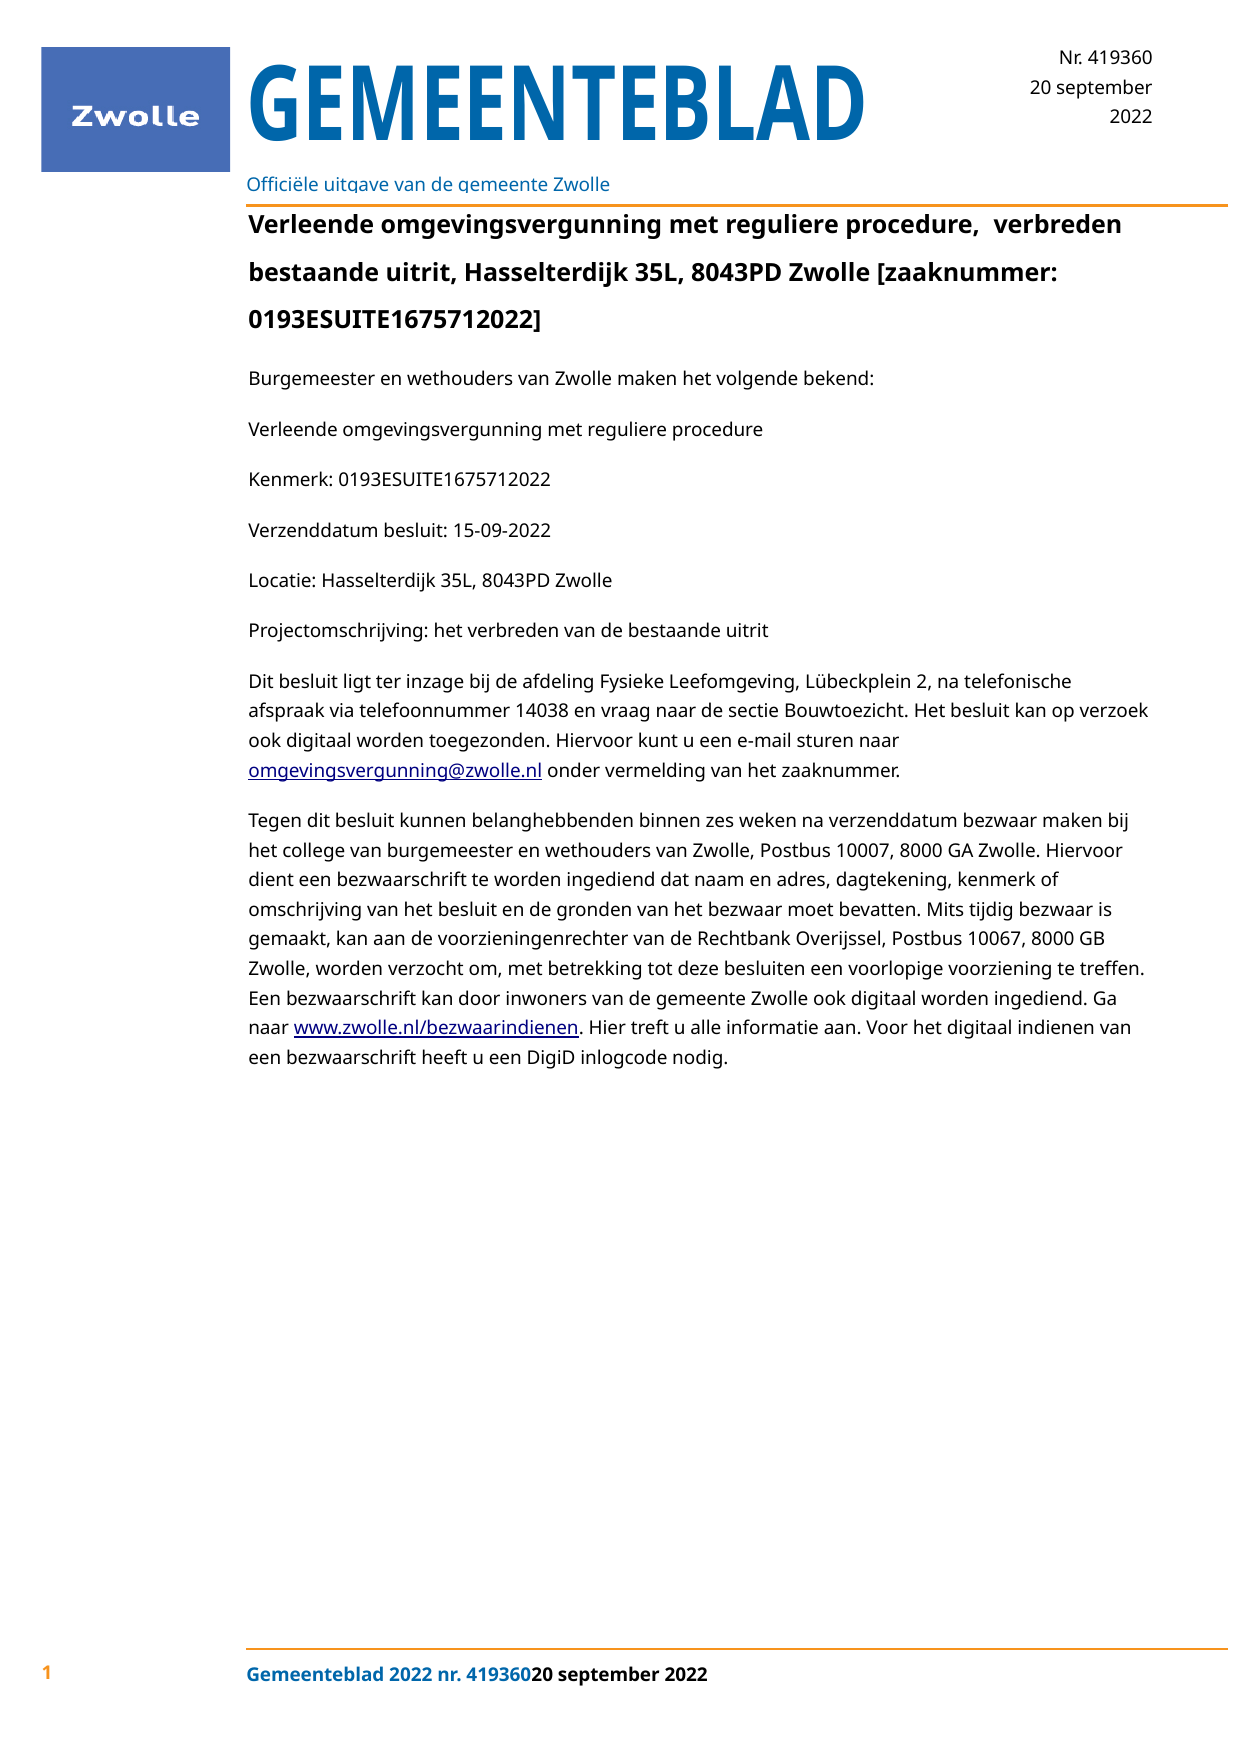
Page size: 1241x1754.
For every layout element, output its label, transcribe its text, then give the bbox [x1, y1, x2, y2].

text Tegen dit besluit kunnen belanghebbenden binnen zes weken na verzenddatum bezwaar maken bij het college van burgemeester en wethouders van Zwolle, Postbus 10007, 8000 GA Zwolle. Hiervoor dient een bezwaarschrift te worden ingediend dat naam en adres, dagtekening, kenmerk of omschrijving van het besluit en de gronden van het bezwaar moet bevatten. Mits tijdig bezwaar is gemaakt, kan aan de voorzieningenrechter van de Rechtbank Overijssel, Postbus 10067, 8000 GB Zwolle, worden verzocht om, met betrekking tot deze besluiten een voorlopige voorziening te treffen. Een bezwaarschrift kan door inwoners van de gemeente Zwolle ook digitaal worden ingediend. Ga naar www.zwolle.nl/bezwaarindienen. Hier treft u alle informatie aan. Voor het digitaal indienen van een bezwaarschrift heeft u een DigiD inlogcode nodig. [248, 807, 1152, 1069]
picture [41, 47, 231, 172]
text Verleende omgevingsvergunning met reguliere procedure, verbreden bestaande uitrit, Hasselterdijk 35L, 8043PD Zwolle [zaaknummer: 0193ESUITE1675712022] [248, 207, 1152, 336]
text Verleende omgevingsvergunning met reguliere procedure [248, 416, 1152, 442]
text Burgemeester en wethouders van Zwolle maken het volgende bekend: [248, 366, 1152, 391]
text Verzenddatum besluit: 15-09-2022 [248, 517, 1152, 542]
text Dit besluit ligt ter inzage bij de afdeling Fysieke Leefomgeving, Lübeckplein 2, na telefonische afspraak via telefoonnummer 14038 en vraag naar de sectie Bouwtoezicht. Het besluit kan op verzoek ook digitaal worden toegezonden. Hiervoor kunt u een e-mail sturen naar omgevingsvergunning@zwolle.nl onder vermelding van het zaaknummer. [248, 668, 1152, 782]
text Projectomschrijving: het verbreden van de bestaande uitrit [248, 618, 1152, 643]
text Kenmerk: 0193ESUITE1675712022 [248, 466, 1152, 492]
text Locatie: Hasselterdijk 35L, 8043PD Zwolle [248, 567, 1152, 593]
